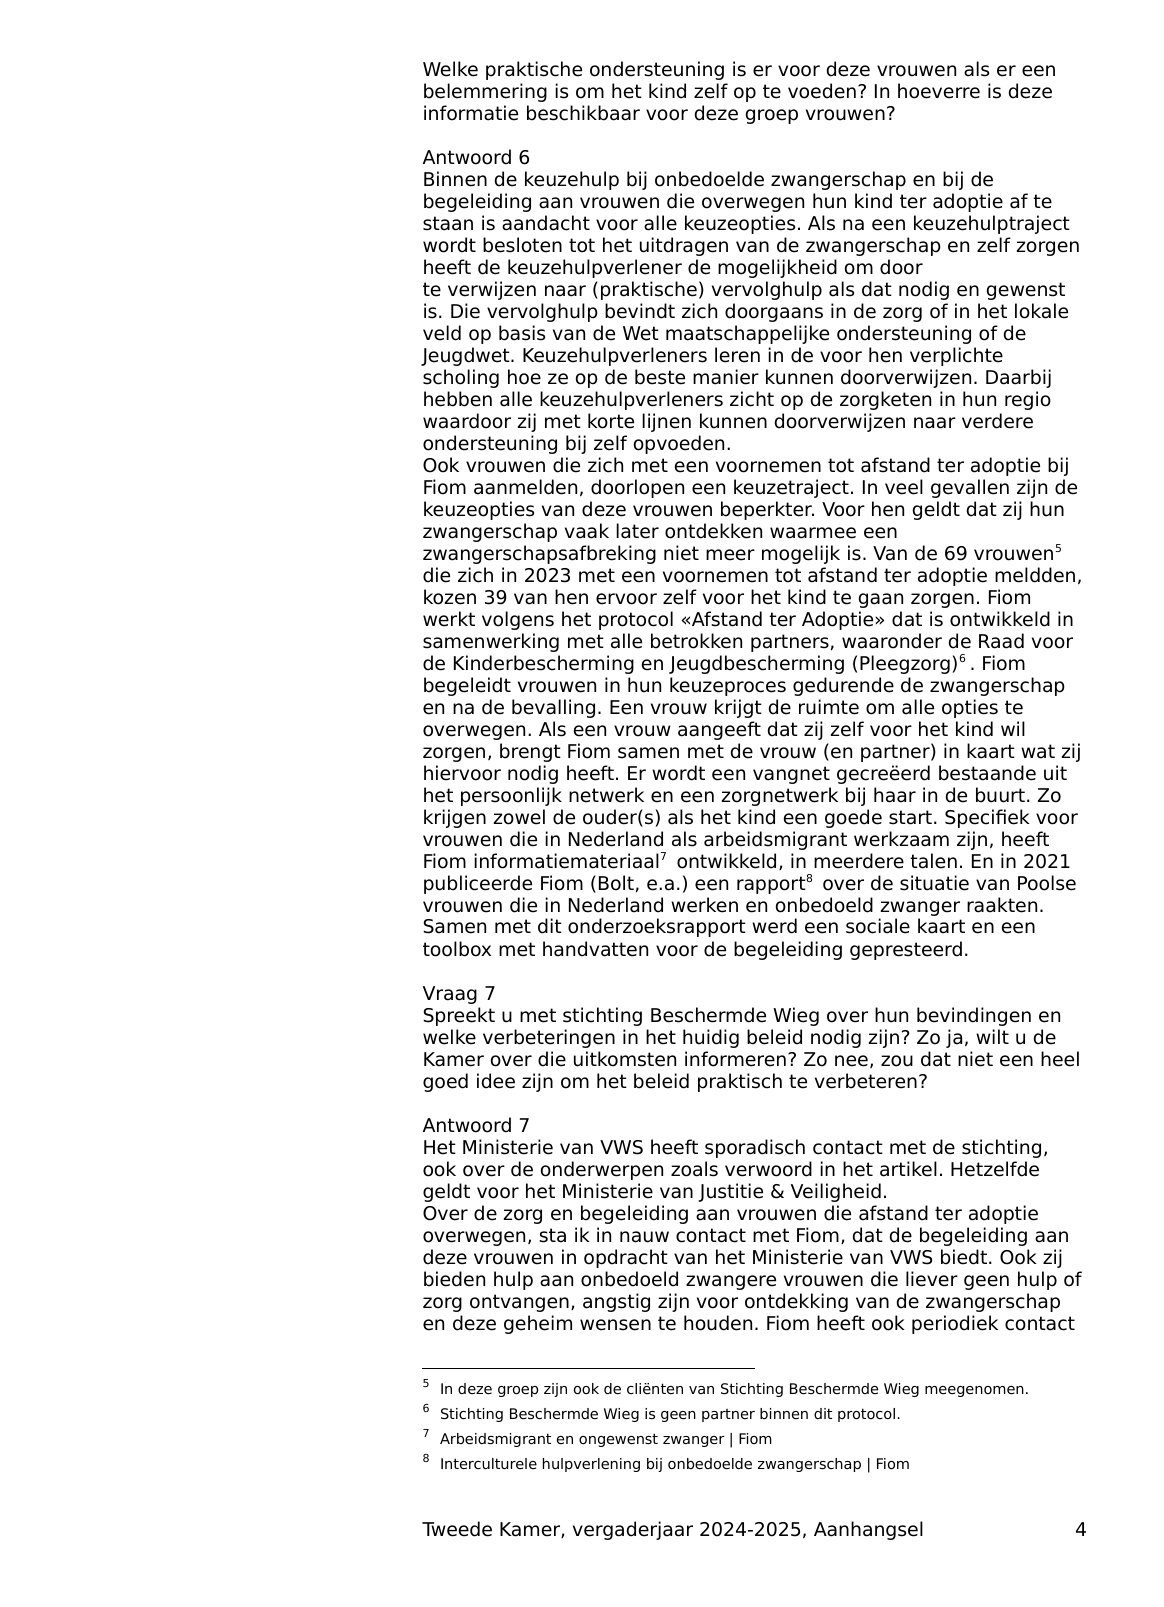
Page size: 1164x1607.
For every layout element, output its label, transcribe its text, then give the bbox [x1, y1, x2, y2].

text In deze groep zijn ook de cliënten van Stichting Beschermde Wieg meegenomen. [422, 1377, 1087, 1399]
text Antwoord 7 [422, 1115, 1087, 1137]
text Stichting Beschermde Wieg is geen partner binnen dit protocol. [422, 1402, 1087, 1424]
text Welke praktische ondersteuning is er voor deze vrouwen als er een belemmering is om het kind zelf op te voeden? In hoeverre is deze informatie beschikbaar voor deze groep vrouwen? [422, 59, 1087, 125]
text Over de zorg en begeleiding aan vrouwen die afstand ter adoptie overwegen, sta ik in nauw contact met Fiom, dat de begeleiding aan deze vrouwen in opdracht van het Ministerie van VWS biedt. Ook zij bieden hulp aan onbedoeld zwangere vrouwen die liever geen hulp of zorg ontvangen, angstig zijn voor ontdekking van de zwangerschap en deze geheim wensen te houden. Fiom heeft ook periodiek contact [422, 1203, 1087, 1334]
text Ook vrouwen die zich met een voornemen tot afstand ter adoptie bij Fiom aanmelden, doorlopen een keuzetraject. In veel gevallen zijn de keuzeopties van deze vrouwen beperkter. Voor hen geldt dat zij hun zwangerschap vaak later ontdekken waarmee een zwangerschapsafbreking niet meer mogelijk is. Van de 69 vrouwen die zich in 2023 met een voornemen tot afstand ter adoptie meldden, kozen 39 van hen ervoor zelf voor het kind te gaan zorgen. Fiom werkt volgens het protocol «Afstand ter Adoptie» dat is ontwikkeld in samenwerking met alle betrokken partners, waaronder de Raad voor de Kinderbescherming en Jeugdbescherming (Pleegzorg). Fiom begeleidt vrouwen in hun keuzeproces gedurende de zwangerschap en na de bevalling. Een vrouw krijgt de ruimte om alle opties te overwegen. Als een vrouw aangeeft dat zij zelf voor het kind wil zorgen, brengt Fiom samen met de vrouw (en partner) in kaart wat zij hiervoor nodig heeft. Er wordt een vangnet gecreëerd bestaande uit het persoonlijk netwerk en een zorgnetwerk bij haar in de buurt. Zo krijgen zowel de ouder(s) als het kind een goede start. Specifiek voor vrouwen die in Nederland als arbeidsmigrant werkzaam zijn, heeft Fiom informatiemateriaal ontwikkeld, in meerdere talen. En in 2021 publiceerde Fiom (Bolt, e.a.) een rapport over de situatie van Poolse vrouwen die in Nederland werken en onbedoeld zwanger raakten. Samen met dit onderzoeksrapport werd een sociale kaart en een toolbox met handvatten voor de begeleiding gepresteerd. [422, 455, 1087, 960]
text Arbeidsmigrant en ongewenst zwanger | Fiom [422, 1427, 1087, 1449]
text Binnen de keuzehulp bij onbedoelde zwangerschap en bij de begeleiding aan vrouwen die overwegen hun kind ter adoptie af te staan is aandacht voor alle keuzeopties. Als na een keuzehulptraject wordt besloten tot het uitdragen van de zwangerschap en zelf zorgen heeft de keuzehulpverlener de mogelijkheid om door [422, 169, 1087, 279]
text te verwijzen naar (praktische) vervolghulp als dat nodig en gewenst is. Die vervolghulp bevindt zich doorgaans in de zorg of in het lokale veld op basis van de Wet maatschappelijke ondersteuning of de Jeugdwet. Keuzehulpverleners leren in de voor hen verplichte scholing hoe ze op de beste manier kunnen doorverwijzen. Daarbij hebben alle keuzehulpverleners zicht op de zorgketen in hun regio waardoor zij met korte lijnen kunnen doorverwijzen naar verdere ondersteuning bij zelf opvoeden. [422, 279, 1087, 455]
text Antwoord 6 [422, 147, 1087, 169]
text Het Ministerie van VWS heeft sporadisch contact met de stichting, ook over de onderwerpen zoals verwoord in het artikel. Hetzelfde geldt voor het Ministerie van Justitie & Veiligheid. [422, 1137, 1087, 1203]
text Interculturele hulpverlening bij onbedoelde zwangerschap | Fiom [422, 1452, 1087, 1474]
text Vraag 7 [422, 983, 1087, 1004]
text Spreekt u met stichting Beschermde Wieg over hun bevindingen en welke verbeteringen in het huidig beleid nodig zijn? Zo ja, wilt u de Kamer over die uitkomsten informeren? Zo nee, zou dat niet een heel goed idee zijn om het beleid praktisch te verbeteren? [422, 1004, 1087, 1092]
